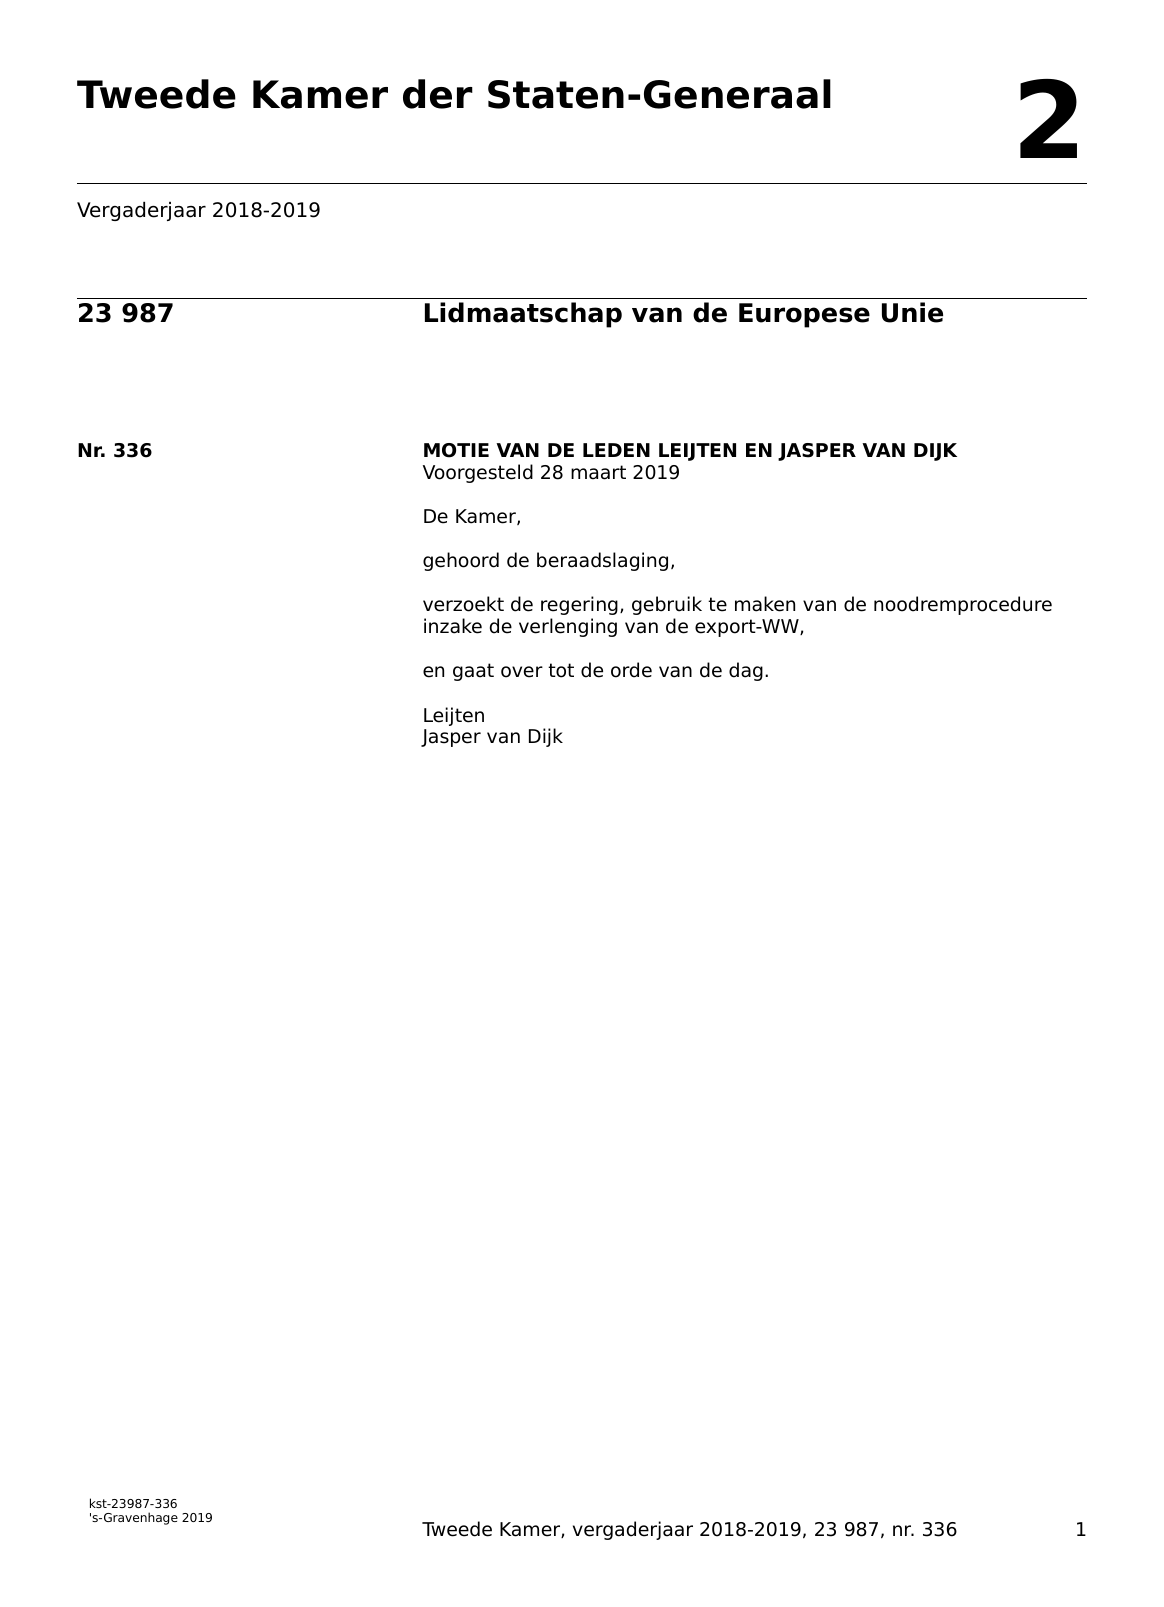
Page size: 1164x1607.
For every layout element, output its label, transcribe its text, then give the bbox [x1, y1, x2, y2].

subtitle Nr. 336 MOTIE VAN DE LEDEN LEIJTEN EN JASPER VAN DIJK [77, 440, 1087, 462]
text Jasper van Dijk [422, 726, 1087, 748]
text Voorgesteld 28 maart 2019 [422, 462, 1087, 484]
text 's-Gravenhage 2019 [88, 1511, 323, 1525]
text verzoekt de regering, gebruik te maken van de noodremprocedure inzake de verlenging van de export-WW, [422, 594, 1087, 638]
text Leijten [422, 704, 1087, 726]
text gehoord de beraadslaging, [422, 550, 1087, 572]
text kst-23987-336 [88, 1497, 323, 1511]
table_cell Vergaderjaar 2018-2019 [77, 184, 1087, 298]
table_header 2 [886, 59, 1087, 183]
text De Kamer, [422, 506, 1087, 528]
subtitle 23 987 Lidmaatschap van de Europese Unie [77, 299, 1087, 329]
text en gaat over tot de orde van de dag. [422, 660, 1087, 682]
table_header Tweede Kamer der Staten-Generaal [77, 59, 886, 183]
